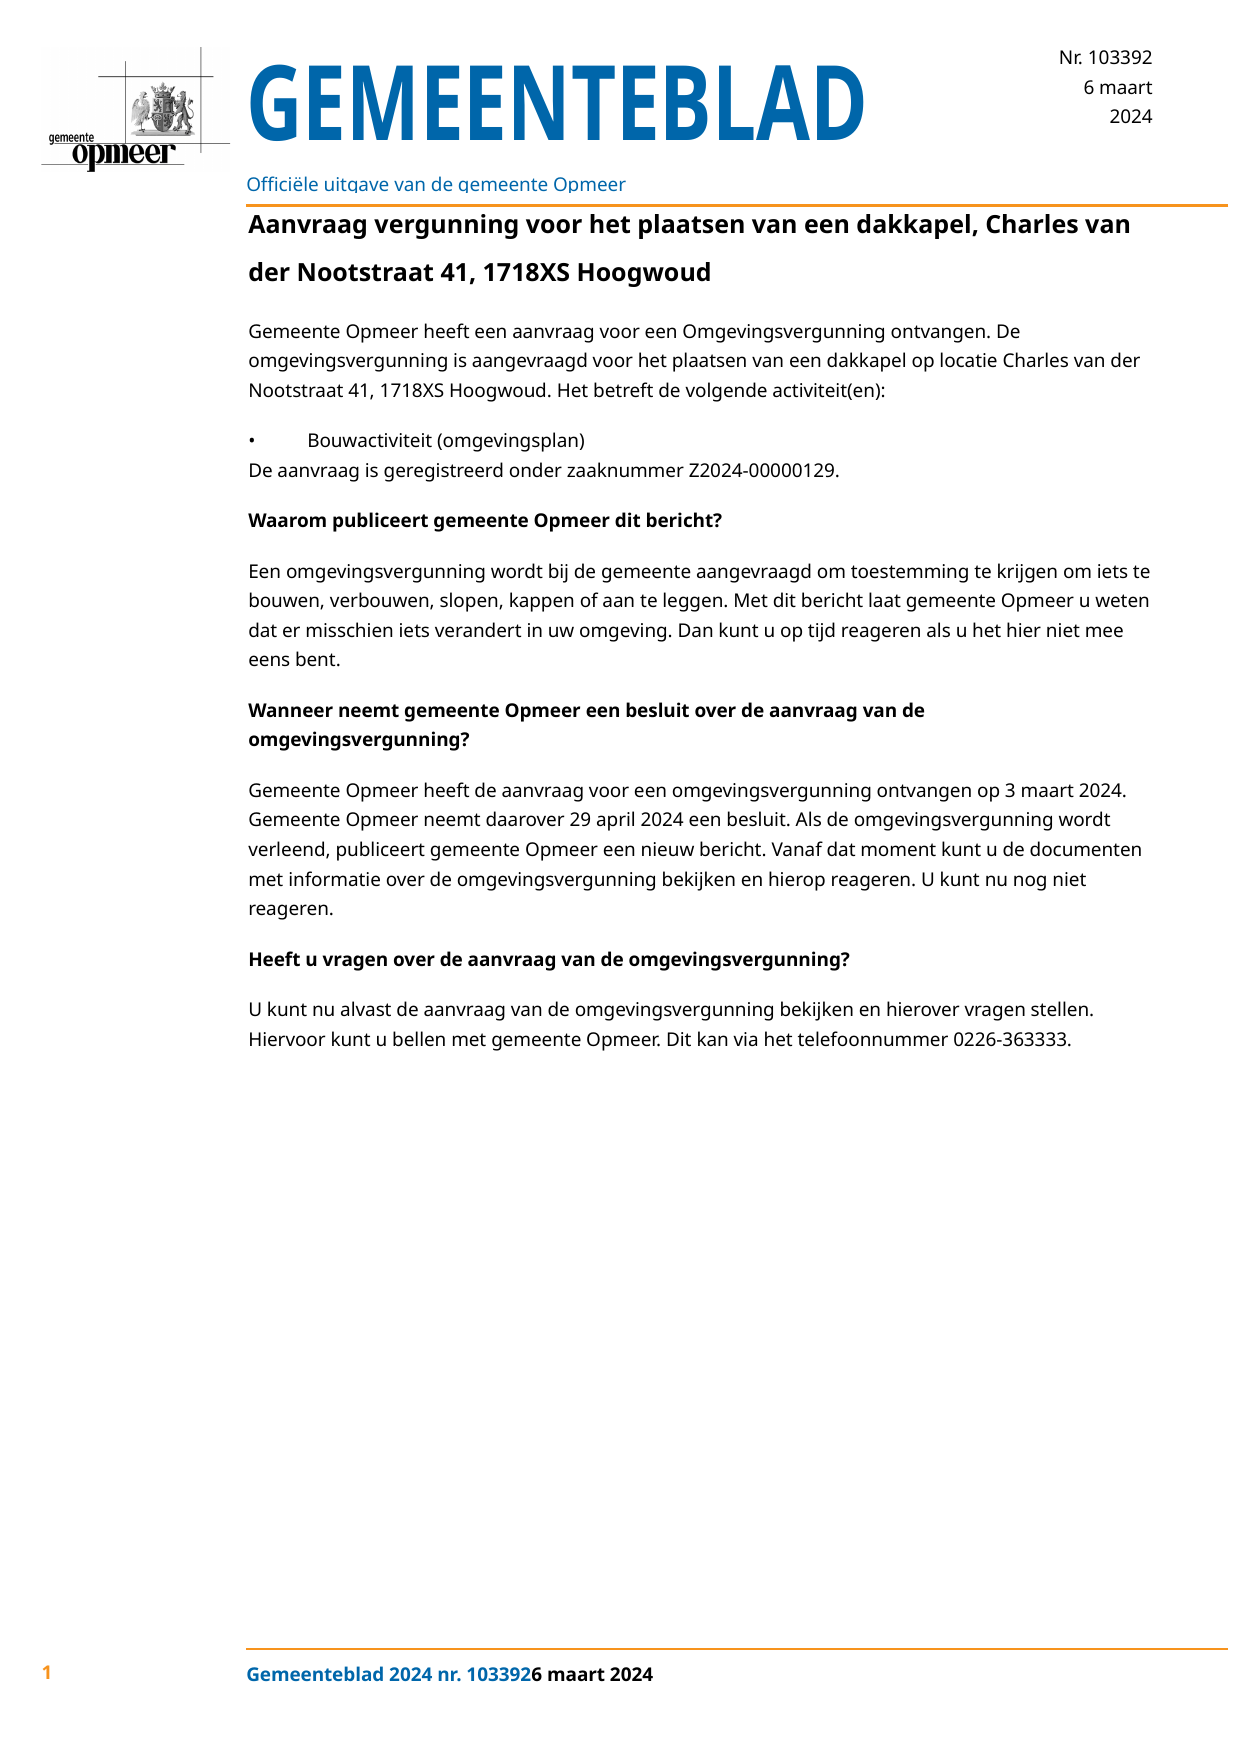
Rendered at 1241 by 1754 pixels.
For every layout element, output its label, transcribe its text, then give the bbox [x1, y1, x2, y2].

text De aanvraag is geregistreerd onder zaaknummer Z2024-00000129. [248, 457, 1152, 483]
text U kunt nu alvast de aanvraag van de omgevingsvergunning bekijken en hierover vragen stellen. Hiervoor kunt u bellen met gemeente Opmeer. Dit kan via het telefoonnummer 0226-363333. [248, 996, 1152, 1052]
text Wanneer neemt gemeente Opmeer een besluit over de aanvraag van de omgevingsvergunning? [248, 697, 1152, 752]
list Bouwactiviteit (omgevingsplan) [248, 427, 1152, 453]
picture [41, 47, 231, 172]
text Waarom publiceert gemeente Opmeer dit bericht? [248, 507, 1152, 533]
text Aanvraag vergunning voor het plaatsen van een dakkapel, Charles van der Nootstraat 41, 1718XS Hoogwoud [248, 207, 1152, 288]
text Een omgevingsvergunning wordt bij de gemeente aangevraagd om toestemming te krijgen om iets te bouwen, verbouwen, slopen, kappen of aan te leggen. Met dit bericht laat gemeente Opmeer u weten dat er misschien iets verandert in uw omgeving. Dan kunt u op tijd reageren als u het hier niet mee eens bent. [248, 558, 1152, 672]
text Gemeente Opmeer heeft de aanvraag voor een omgevingsvergunning ontvangen op 3 maart 2024. Gemeente Opmeer neemt daarover 29 april 2024 een besluit. Als de omgevingsvergunning wordt verleend, publiceert gemeente Opmeer een nieuw bericht. Vanaf dat moment kunt u de documenten met informatie over de omgevingsvergunning bekijken en hierop reageren. U kunt nu nog niet reageren. [248, 777, 1152, 921]
text Gemeente Opmeer heeft een aanvraag voor een Omgevingsvergunning ontvangen. De omgevingsvergunning is aangevraagd voor het plaatsen van een dakkapel op locatie Charles van der Nootstraat 41, 1718XS Hoogwoud. Het betreft de volgende activiteit(en): [248, 318, 1152, 403]
text Heeft u vragen over de aanvraag van de omgevingsvergunning? [248, 946, 1152, 972]
